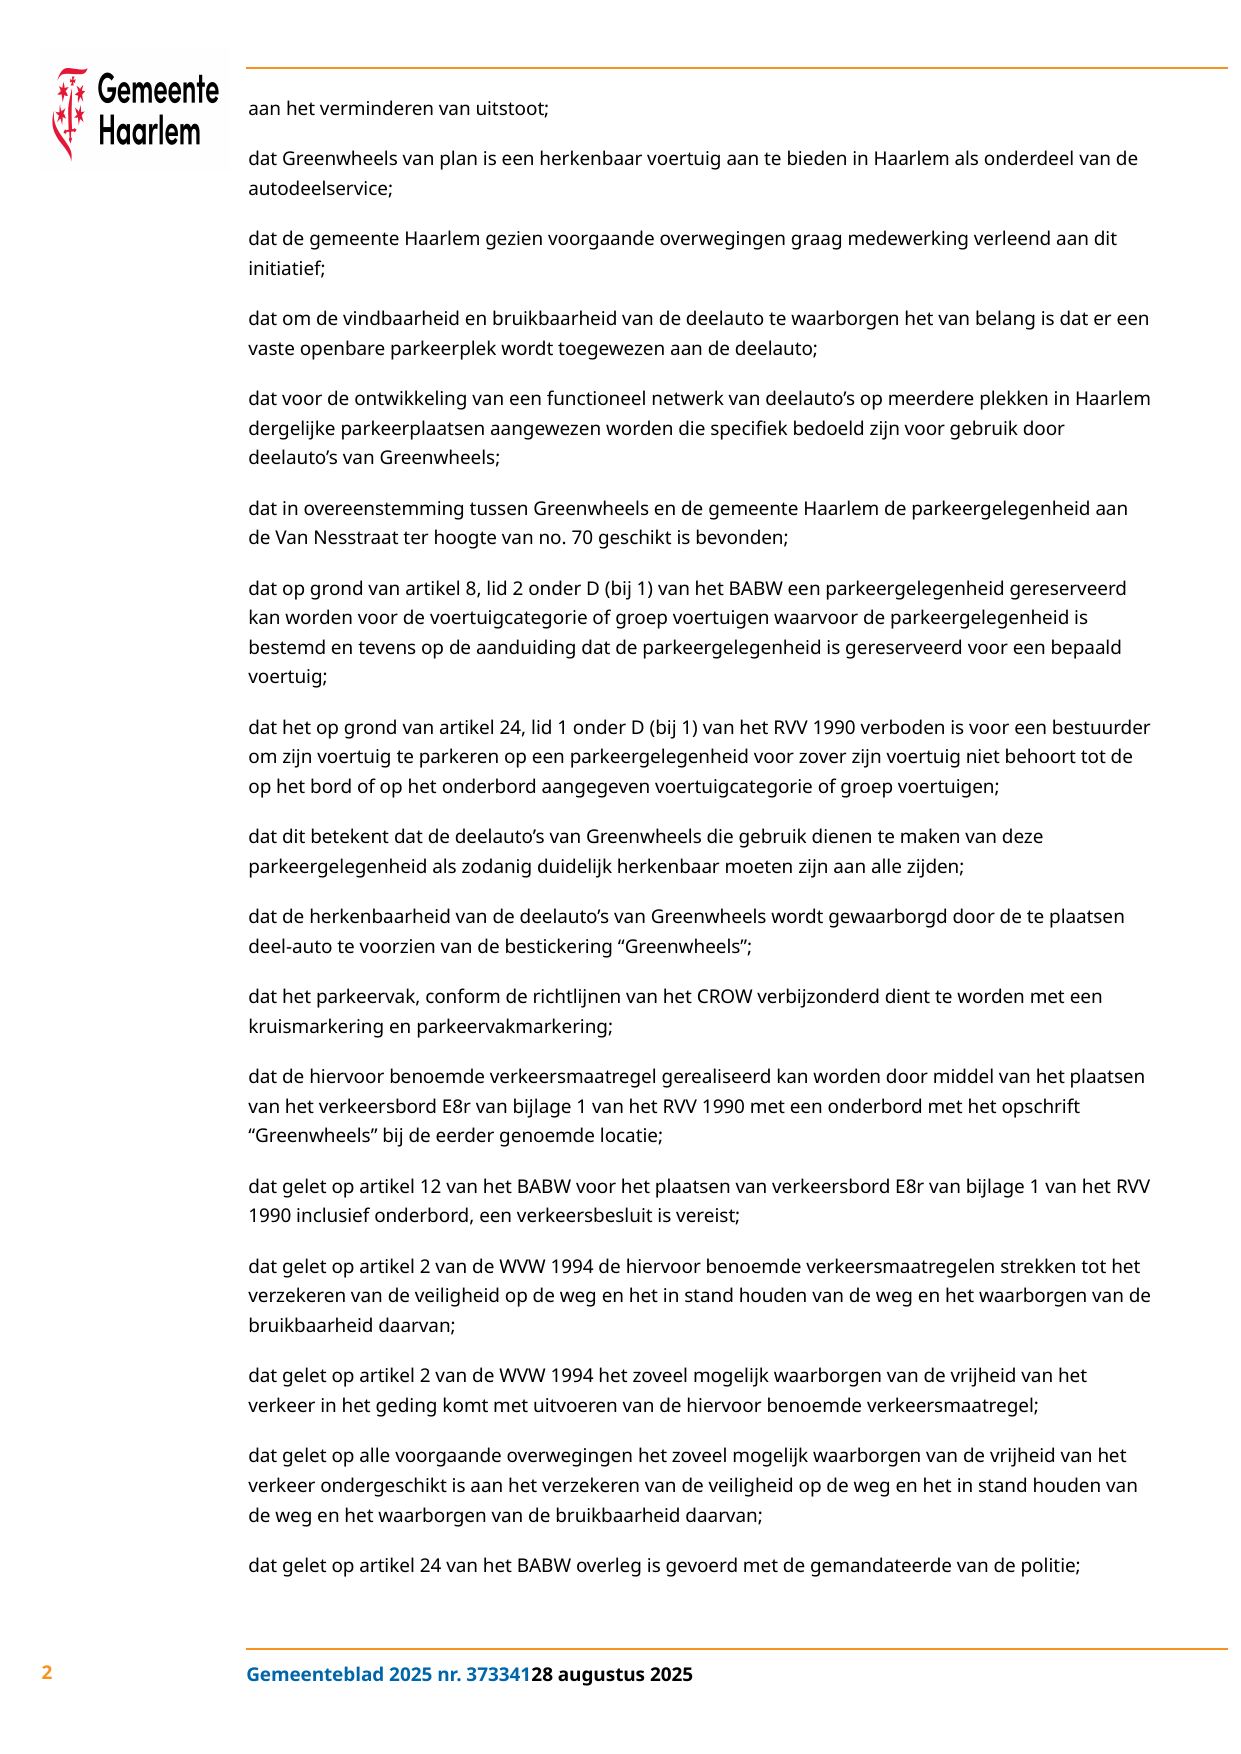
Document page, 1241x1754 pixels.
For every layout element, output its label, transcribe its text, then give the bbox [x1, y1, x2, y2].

text aan het verminderen van uitstoot; [248, 95, 1152, 121]
picture [41, 47, 231, 172]
text dat de gemeente Haarlem gezien voorgaande overwegingen graag medewerking verleend aan dit initiatief; [248, 225, 1152, 281]
text dat het op grond van artikel 24, lid 1 onder D (bij 1) van het RVV 1990 verboden is voor een bestuurder om zijn voertuig te parkeren op een parkeergelegenheid voor zover zijn voertuig niet behoort tot de op het bord of op het onderbord aangegeven voertuigcategorie of groep voertuigen; [248, 714, 1152, 799]
text dat gelet op alle voorgaande overwegingen het zoveel mogelijk waarborgen van de vrijheid van het verkeer ondergeschikt is aan het verzekeren van de veiligheid op de weg en het in stand houden van de weg en het waarborgen van de bruikbaarheid daarvan; [248, 1443, 1152, 1528]
text dat in overeenstemming tussen Greenwheels en de gemeente Haarlem de parkeergelegenheid aan de Van Nesstraat ter hoogte van no. 70 geschikt is bevonden; [248, 495, 1152, 550]
text dat de hiervoor benoemde verkeersmaatregel gerealiseerd kan worden door middel van het plaatsen van het verkeersbord E8r van bijlage 1 van het RVV 1990 met een onderbord met het opschrift “Greenwheels” bij de eerder genoemde locatie; [248, 1063, 1152, 1148]
text dat gelet op artikel 24 van het BABW overleg is gevoerd met de gemandateerde van de politie; [248, 1552, 1152, 1578]
text dat gelet op artikel 12 van het BABW voor het plaatsen van verkeersbord E8r van bijlage 1 van het RVV 1990 inclusief onderbord, een verkeersbesluit is vereist; [248, 1173, 1152, 1228]
text dat gelet op artikel 2 van de WVW 1994 het zoveel mogelijk waarborgen van de vrijheid van het verkeer in het geding komt met uitvoeren van de hiervoor benoemde verkeersmaatregel; [248, 1363, 1152, 1418]
text dat het parkeervak, conform de richtlijnen van het CROW verbijzonderd dient te worden met een kruismarkering en parkeervakmarkering; [248, 983, 1152, 1039]
text dat om de vindbaarheid en bruikbaarheid van de deelauto te waarborgen het van belang is dat er een vaste openbare parkeerplek wordt toegewezen aan de deelauto; [248, 305, 1152, 361]
text dat gelet op artikel 2 van de WVW 1994 de hiervoor benoemde verkeersmaatregelen strekken tot het verzekeren van de veiligheid op de weg en het in stand houden van de weg en het waarborgen van de bruikbaarheid daarvan; [248, 1253, 1152, 1338]
text dat op grond van artikel 8, lid 2 onder D (bij 1) van het BABW een parkeergelegenheid gereserveerd kan worden voor de voertuigcategorie of groep voertuigen waarvoor de parkeergelegenheid is bestemd en tevens op de aanduiding dat de parkeergelegenheid is gereserveerd voor een bepaald voertuig; [248, 575, 1152, 689]
text dat de herkenbaarheid van de deelauto’s van Greenwheels wordt gewaarborgd door de te plaatsen deel-auto te voorzien van de bestickering “Greenwheels”; [248, 903, 1152, 959]
text dat dit betekent dat de deelauto’s van Greenwheels die gebruik dienen te maken van deze parkeergelegenheid als zodanig duidelijk herkenbaar moeten zijn aan alle zijden; [248, 823, 1152, 879]
text dat voor de ontwikkeling van een functioneel netwerk van deelauto’s op meerdere plekken in Haarlem dergelijke parkeerplaatsen aangewezen worden die specifiek bedoeld zijn voor gebruik door deelauto’s van Greenwheels; [248, 385, 1152, 470]
text dat Greenwheels van plan is een herkenbaar voertuig aan te bieden in Haarlem als onderdeel van de autodeelservice; [248, 145, 1152, 201]
